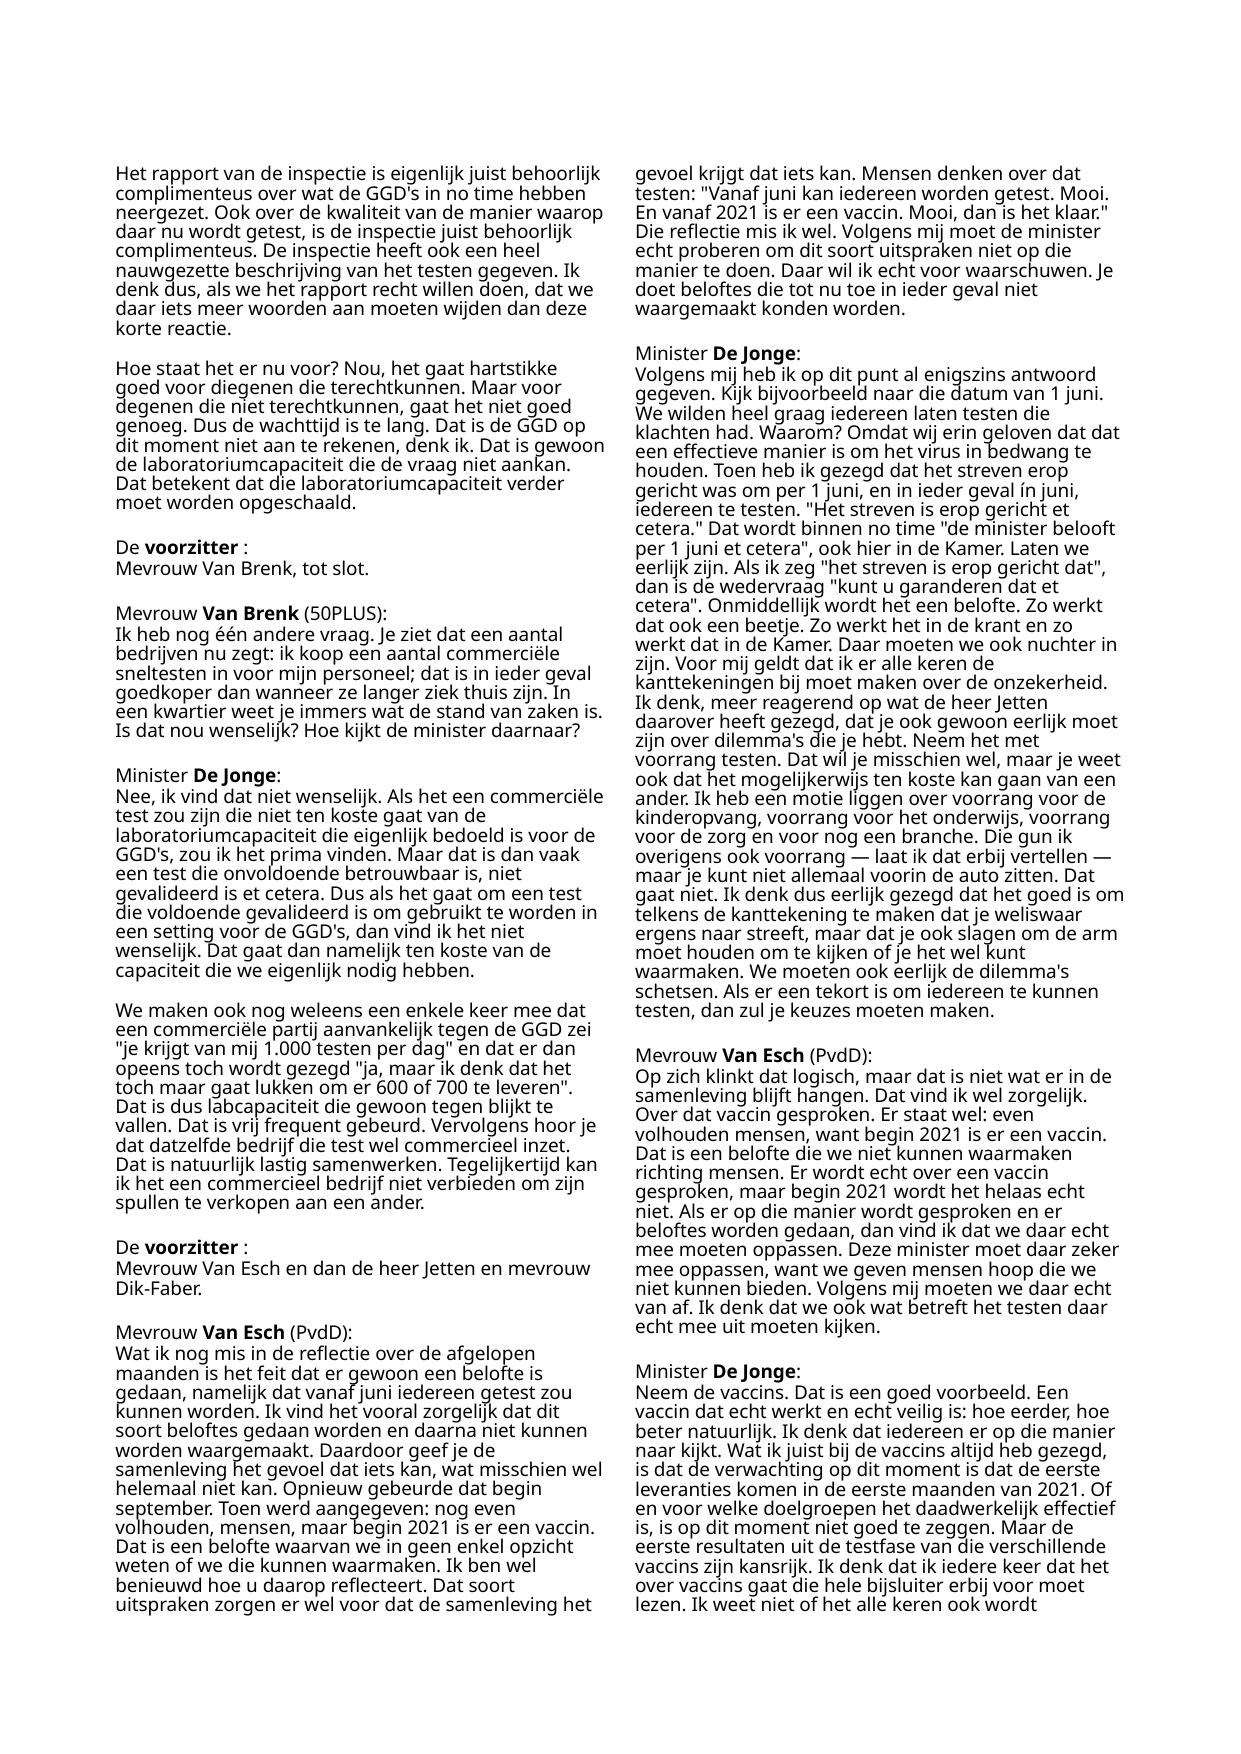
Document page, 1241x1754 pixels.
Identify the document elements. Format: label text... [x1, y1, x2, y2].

text Mevrouw Van Esch (PvdD): [115, 1319, 605, 1345]
text Minister De Jonge: [635, 340, 1125, 366]
text De voorzitter : [115, 534, 605, 560]
text Mevrouw Van Brenk (50PLUS): [115, 600, 605, 626]
text Minister De Jonge: [635, 1358, 1125, 1384]
text Mevrouw Van Esch en dan de heer Jetten en mevrouw Dik-Faber. [115, 1260, 605, 1299]
text Mevrouw Van Esch (PvdD): [635, 1042, 1125, 1068]
text Het rapport van de inspectie is eigenlijk juist behoorlijk complimenteus over wat de GGD's in no time hebben neergezet. Ook over de kwaliteit van de manier waarop daar nu wordt getest, is de inspectie juist behoorlijk complimenteus. De inspectie heeft ook een heel nauwgezette beschrijving van het testen gegeven. Ik denk dus, als we het rapport recht willen doen, dat we daar iets meer woorden aan moeten wijden dan deze korte reactie. [115, 165, 605, 339]
text Wat ik nog mis in de reflectie over de afgelopen maanden is het feit dat er gewoon een belofte is gedaan, namelijk dat vanaf juni iedereen getest zou kunnen worden. Ik vind het vooral zorgelijk dat dit soort beloftes gedaan worden en daarna niet kunnen worden waargemaakt. Daardoor geef je de samenleving het gevoel dat iets kan, wat misschien wel helemaal niet kan. Opnieuw gebeurde dat begin september. Toen werd aangegeven: nog even volhouden, mensen, maar begin 2021 is er een vaccin. Dat is een belofte waarvan we in geen enkel opzicht weten of we die kunnen waarmaken. Ik ben wel benieuwd hoe u daarop reflecteert. Dat soort uitspraken zorgen er wel voor dat de samenleving het [115, 1345, 605, 1615]
text Mevrouw Van Brenk, tot slot. [115, 560, 605, 579]
text Hoe staat het er nu voor? Nou, het gaat hartstikke goed voor diegenen die terechtkunnen. Maar voor degenen die niet terechtkunnen, gaat het niet goed genoeg. Dus de wachttijd is te lang. Dat is de GGD op dit moment niet aan te rekenen, denk ik. Dat is gewoon de laboratoriumcapaciteit die de vraag niet aankan. Dat betekent dat die laboratoriumcapaciteit verder moet worden opgeschaald. [115, 359, 605, 514]
text Neem de vaccins. Dat is een goed voorbeeld. Een vaccin dat echt werkt en echt veilig is: hoe eerder, hoe beter natuurlijk. Ik denk dat iedereen er op die manier naar kijkt. Wat ik juist bij de vaccins altijd heb gezegd, is dat de verwachting op dit moment is dat de eerste leveranties komen in de eerste maanden van 2021. Of en voor welke doelgroepen het daadwerkelijk effectief is, is op dit moment niet goed te zeggen. Maar de eerste resultaten uit de testfase van die verschillende vaccins zijn kansrijk. Ik denk dat ik iedere keer dat het over vaccins gaat die hele bijsluiter erbij voor moet lezen. Ik weet niet of het alle keren ook wordt [635, 1384, 1125, 1615]
text Ik heb nog één andere vraag. Je ziet dat een aantal bedrijven nu zegt: ik koop een aantal commerciële sneltesten in voor mijn personeel; dat is in ieder geval goedkoper dan wanneer ze langer ziek thuis zijn. In een kwartier weet je immers wat de stand van zaken is. Is dat nou wenselijk? Hoe kijkt de minister daarnaar? [115, 626, 605, 742]
text Nee, ik vind dat niet wenselijk. Als het een commerciële test zou zijn die niet ten koste gaat van de laboratoriumcapaciteit die eigenlijk bedoeld is voor de GGD's, zou ik het prima vinden. Maar dat is dan vaak een test die onvoldoende betrouwbaar is, niet gevalideerd is et cetera. Dus als het gaat om een test die voldoende gevalideerd is om gebruikt te worden in een setting voor de GGD's, dan vind ik het niet wenselijk. Dat gaat dan namelijk ten koste van de capaciteit die we eigenlijk nodig hebben. [115, 788, 605, 981]
text We maken ook nog weleens een enkele keer mee dat een commerciële partij aanvankelijk tegen de GGD zei "je krijgt van mij 1.000 testen per dag" en dat er dan opeens toch wordt gezegd "ja, maar ik denk dat het toch maar gaat lukken om er 600 of 700 te leveren". Dat is dus labcapaciteit die gewoon tegen blijkt te vallen. Dat is vrij frequent gebeurd. Vervolgens hoor je dat datzelfde bedrijf die test wel commercieel inzet. Dat is natuurlijk lastig samenwerken. Tegelijkertijd kan ik het een commercieel bedrijf niet verbieden om zijn spullen te verkopen aan een ander. [115, 1002, 605, 1214]
text Volgens mij heb ik op dit punt al enigszins antwoord gegeven. Kijk bijvoorbeeld naar die datum van 1 juni. We wilden heel graag iedereen laten testen die klachten had. Waarom? Omdat wij erin geloven dat dat een effectieve manier is om het virus in bedwang te houden. Toen heb ik gezegd dat het streven erop gericht was om per 1 juni, en in ieder geval ín juni, iedereen te testen. "Het streven is erop gericht et cetera." Dat wordt binnen no time "de minister belooft per 1 juni et cetera", ook hier in de Kamer. Laten we eerlijk zijn. Als ik zeg "het streven is erop gericht dat", dan is de wedervraag "kunt u garanderen dat et cetera". Onmiddellijk wordt het een belofte. Zo werkt dat ook een beetje. Zo werkt het in de krant en zo werkt dat in de Kamer. Daar moeten we ook nuchter in zijn. Voor mij geldt dat ik er alle keren de kanttekeningen bij moet maken over de onzekerheid. Ik denk, meer reagerend op wat de heer Jetten daarover heeft gezegd, dat je ook gewoon eerlijk moet zijn over dilemma's die je hebt. Neem het met voorrang testen. Dat wil je misschien wel, maar je weet ook dat het mogelijkerwijs ten koste kan gaan van een ander. Ik heb een motie liggen over voorrang voor de kinderopvang, voorrang voor het onderwijs, voorrang voor de zorg en voor nog een branche. Die gun ik overigens ook voorrang — laat ik dat erbij vertellen — maar je kunt niet allemaal voorin de auto zitten. Dat gaat niet. Ik denk dus eerlijk gezegd dat het goed is om telkens de kanttekening te maken dat je weliswaar ergens naar streeft, maar dat je ook slagen om de arm moet houden om te kijken of je het wel kunt waarmaken. We moeten ook eerlijk de dilemma's schetsen. Als er een tekort is om iedereen te kunnen testen, dan zul je keuzes moeten maken. [635, 366, 1125, 1021]
text Minister De Jonge: [115, 762, 605, 788]
text Op zich klinkt dat logisch, maar dat is niet wat er in de samenleving blijft hangen. Dat vind ik wel zorgelijk. Over dat vaccin gesproken. Er staat wel: even volhouden mensen, want begin 2021 is er een vaccin. Dat is een belofte die we niet kunnen waarmaken richting mensen. Er wordt echt over een vaccin gesproken, maar begin 2021 wordt het helaas echt niet. Als er op die manier wordt gesproken en er beloftes worden gedaan, dan vind ik dat we daar echt mee moeten oppassen. Deze minister moet daar zeker mee oppassen, want we geven mensen hoop die we niet kunnen bieden. Volgens mij moeten we daar echt van af. Ik denk dat we ook wat betreft het testen daar echt mee uit moeten kijken. [635, 1068, 1125, 1338]
text De voorzitter : [115, 1234, 605, 1260]
text gevoel krijgt dat iets kan. Mensen denken over dat testen: "Vanaf juni kan iedereen worden getest. Mooi. En vanaf 2021 is er een vaccin. Mooi, dan is het klaar." Die reflectie mis ik wel. Volgens mij moet de minister echt proberen om dit soort uitspraken niet op die manier te doen. Daar wil ik echt voor waarschuwen. Je doet beloftes die tot nu toe in ieder geval niet waargemaakt konden worden. [635, 165, 1125, 319]
